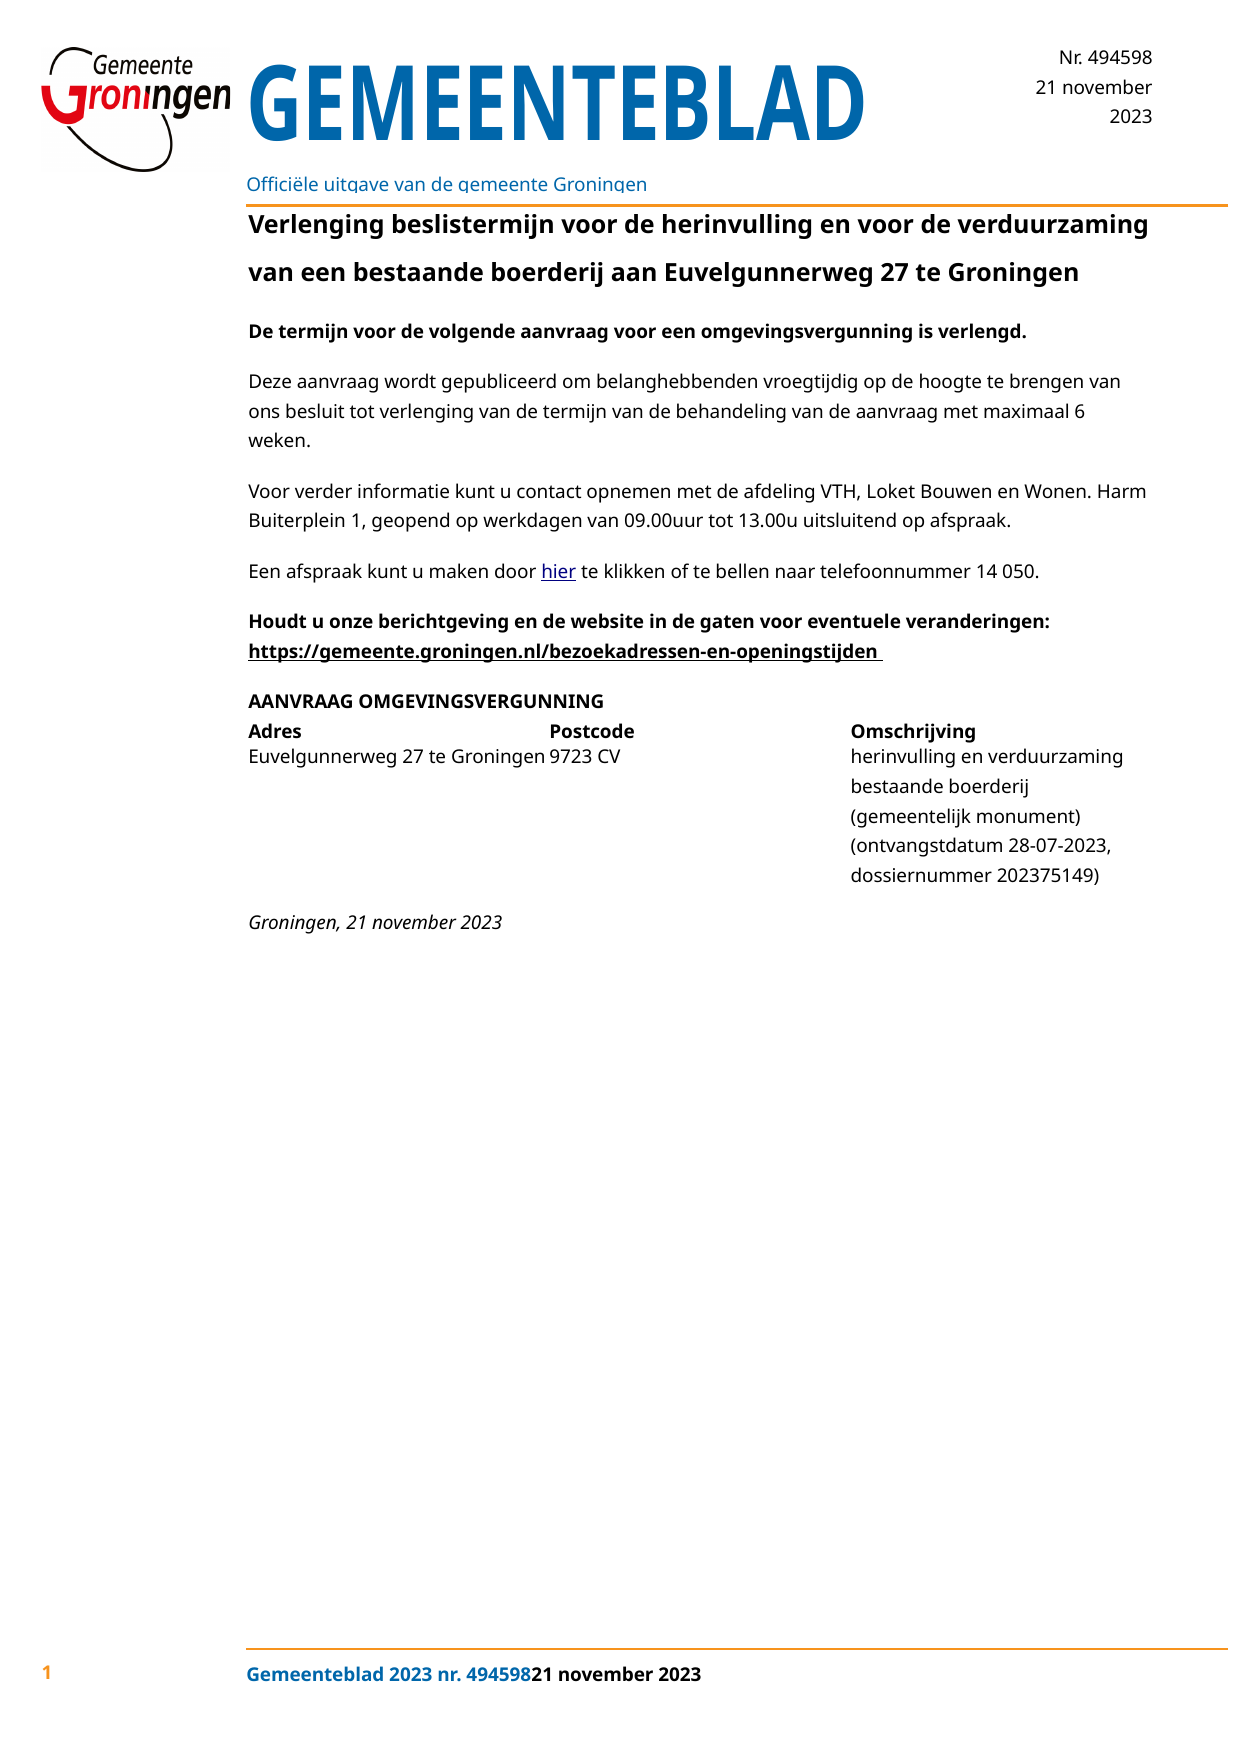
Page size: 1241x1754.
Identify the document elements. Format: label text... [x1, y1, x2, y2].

table_header Omschrijving [850, 718, 1152, 744]
text Verlenging beslistermijn voor de herinvulling en voor de verduurzaming van een bestaande boerderij aan Euvelgunnerweg 27 te Groningen [248, 207, 1152, 288]
picture [41, 47, 231, 172]
text Voor verder informatie kunt u contact opnemen met de afdeling VTH, Loket Bouwen en Wonen. Harm Buiterplein 1, geopend op werkdagen van 09.00uur tot 13.00u uitsluitend op afspraak. [248, 478, 1152, 533]
text Houdt u onze berichtgeving en de website in de gaten voor eventuele veranderingen: https://gemeente.groningen.nl/bezoekadressen-en-openingstijden [248, 608, 1152, 664]
text De termijn voor de volgende aanvraag voor een omgevingsvergunning is verlengd. [248, 318, 1152, 344]
text Deze aanvraag wordt gepubliceerd om belanghebbenden vroegtijdig op de hoogte te brengen van ons besluit tot verlenging van de termijn van de behandeling van de aanvraag met maximaal 6 weken. [248, 368, 1152, 453]
table_header Postcode [549, 718, 850, 744]
table_header Adres [248, 718, 549, 744]
table_cell 9723 CV [549, 744, 850, 888]
table_cell Euvelgunnerweg 27 te Groningen [248, 744, 549, 888]
table_cell herinvulling en verduurzaming bestaande boerderij (gemeentelijk monument) (ontvangstdatum 28-07-2023, dossiernummer 202375149) [850, 744, 1152, 888]
text Een afspraak kunt u maken door hier te klikken of te bellen naar telefoonnummer 14 050. [248, 558, 1152, 584]
text AANVRAAG OMGEVINGSVERGUNNING [248, 688, 1152, 714]
text Groningen, 21 november 2023 [248, 909, 1152, 935]
